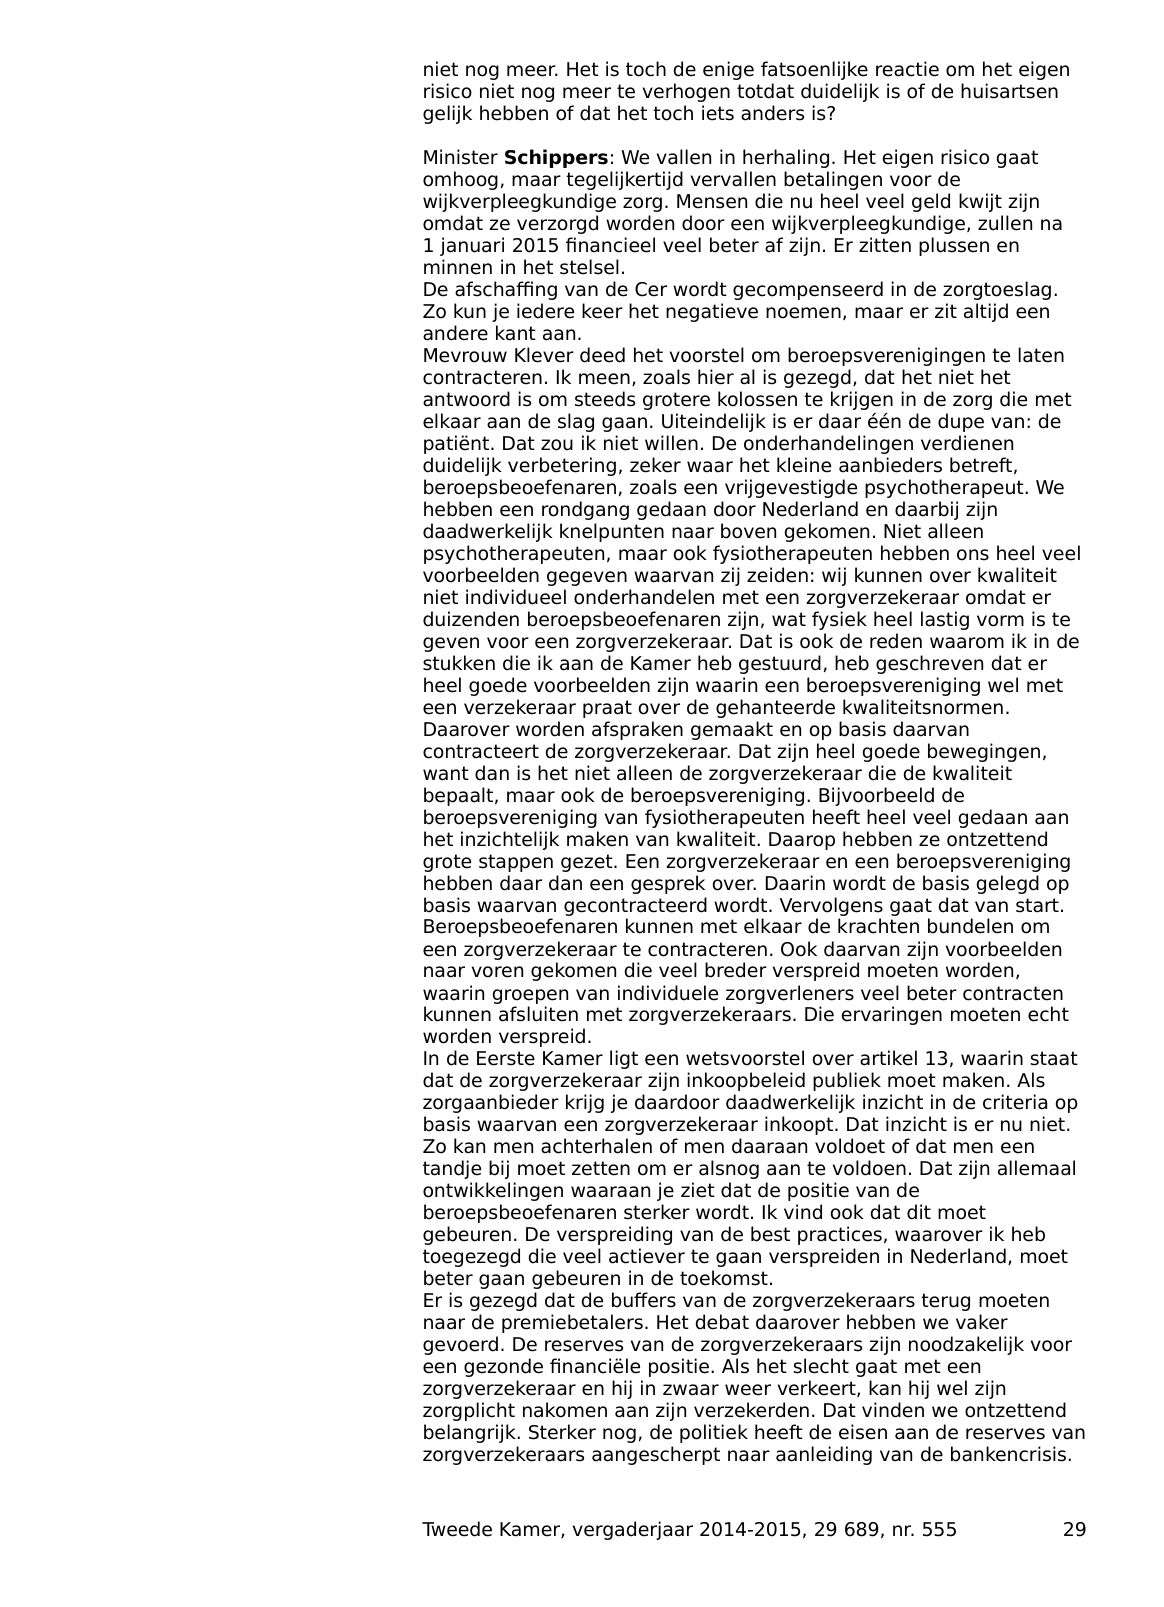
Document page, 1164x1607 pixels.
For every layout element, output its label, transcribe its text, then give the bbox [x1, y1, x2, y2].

text De afschaffing van de Cer wordt gecompenseerd in de zorgtoeslag. Zo kun je iedere keer het negatieve noemen, maar er zit altijd een andere kant aan. [422, 279, 1087, 345]
text Mevrouw Klever deed het voorstel om beroepsverenigingen te laten contracteren. Ik meen, zoals hier al is gezegd, dat het niet het antwoord is om steeds grotere kolossen te krijgen in de zorg die met elkaar aan de slag gaan. Uiteindelijk is er daar één de dupe van: de patiënt. Dat zou ik niet willen. De onderhandelingen verdienen duidelijk verbetering, zeker waar het kleine aanbieders betreft, beroepsbeoefenaren, zoals een vrijgevestigde psychotherapeut. We hebben een rondgang gedaan door Nederland en daarbij zijn daadwerkelijk knelpunten naar boven gekomen. Niet alleen psychotherapeuten, maar ook fysiotherapeuten hebben ons heel veel voorbeelden gegeven waarvan zij zeiden: wij kunnen over kwaliteit niet individueel onderhandelen met een zorgverzekeraar omdat er duizenden beroepsbeoefenaren zijn, wat fysiek heel lastig vorm is te geven voor een zorgverzekeraar. Dat is ook de reden waarom ik in de stukken die ik aan de Kamer heb gestuurd, heb geschreven dat er heel goede voorbeelden zijn waarin een beroepsvereniging wel met een verzekeraar praat over de gehanteerde kwaliteitsnormen. Daarover worden afspraken gemaakt en op basis daarvan contracteert de zorgverzekeraar. Dat zijn heel goede bewegingen, want dan is het niet alleen de zorgverzekeraar die de kwaliteit bepaalt, maar ook de beroepsvereniging. Bijvoorbeeld de beroepsvereniging van fysiotherapeuten heeft heel veel gedaan aan het inzichtelijk maken van kwaliteit. Daarop hebben ze ontzettend grote stappen gezet. Een zorgverzekeraar en een beroepsvereniging hebben daar dan een gesprek over. Daarin wordt de basis gelegd op basis waarvan gecontracteerd wordt. Vervolgens gaat dat van start. Beroepsbeoefenaren kunnen met elkaar de krachten bundelen om een zorgverzekeraar te contracteren. Ook daarvan zijn voorbeelden naar voren gekomen die veel breder verspreid moeten worden, waarin groepen van individuele zorgverleners veel beter contracten kunnen afsluiten met zorgverzekeraars. Die ervaringen moeten echt worden verspreid. [422, 345, 1087, 1048]
text niet nog meer. Het is toch de enige fatsoenlijke reactie om het eigen risico niet nog meer te verhogen totdat duidelijk is of de huisartsen gelijk hebben of dat het toch iets anders is? [422, 59, 1087, 125]
text Er is gezegd dat de buffers van de zorgverzekeraars terug moeten naar de premiebetalers. Het debat daarover hebben we vaker gevoerd. De reserves van de zorgverzekeraars zijn noodzakelijk voor een gezonde financiële positie. Als het slecht gaat met een zorgverzekeraar en hij in zwaar weer verkeert, kan hij wel zijn zorgplicht nakomen aan zijn verzekerden. Dat vinden we ontzettend belangrijk. Sterker nog, de politiek heeft de eisen aan de reserves van zorgverzekeraars aangescherpt naar aanleiding van de bankencrisis. [422, 1290, 1087, 1466]
text Minister Schippers: We vallen in herhaling. Het eigen risico gaat omhoog, maar tegelijkertijd vervallen betalingen voor de wijkverpleegkundige zorg. Mensen die nu heel veel geld kwijt zijn omdat ze verzorgd worden door een wijkverpleegkundige, zullen na 1 januari 2015 financieel veel beter af zijn. Er zitten plussen en minnen in het stelsel. [422, 147, 1087, 279]
text In de Eerste Kamer ligt een wetsvoorstel over artikel 13, waarin staat dat de zorgverzekeraar zijn inkoopbeleid publiek moet maken. Als zorgaanbieder krijg je daardoor daadwerkelijk inzicht in de criteria op basis waarvan een zorgverzekeraar inkoopt. Dat inzicht is er nu niet. Zo kan men achterhalen of men daaraan voldoet of dat men een tandje bij moet zetten om er alsnog aan te voldoen. Dat zijn allemaal ontwikkelingen waaraan je ziet dat de positie van de beroepsbeoefenaren sterker wordt. Ik vind ook dat dit moet gebeuren. De verspreiding van de best practices, waarover ik heb toegezegd die veel actiever te gaan verspreiden in Nederland, moet beter gaan gebeuren in de toekomst. [422, 1048, 1087, 1290]
